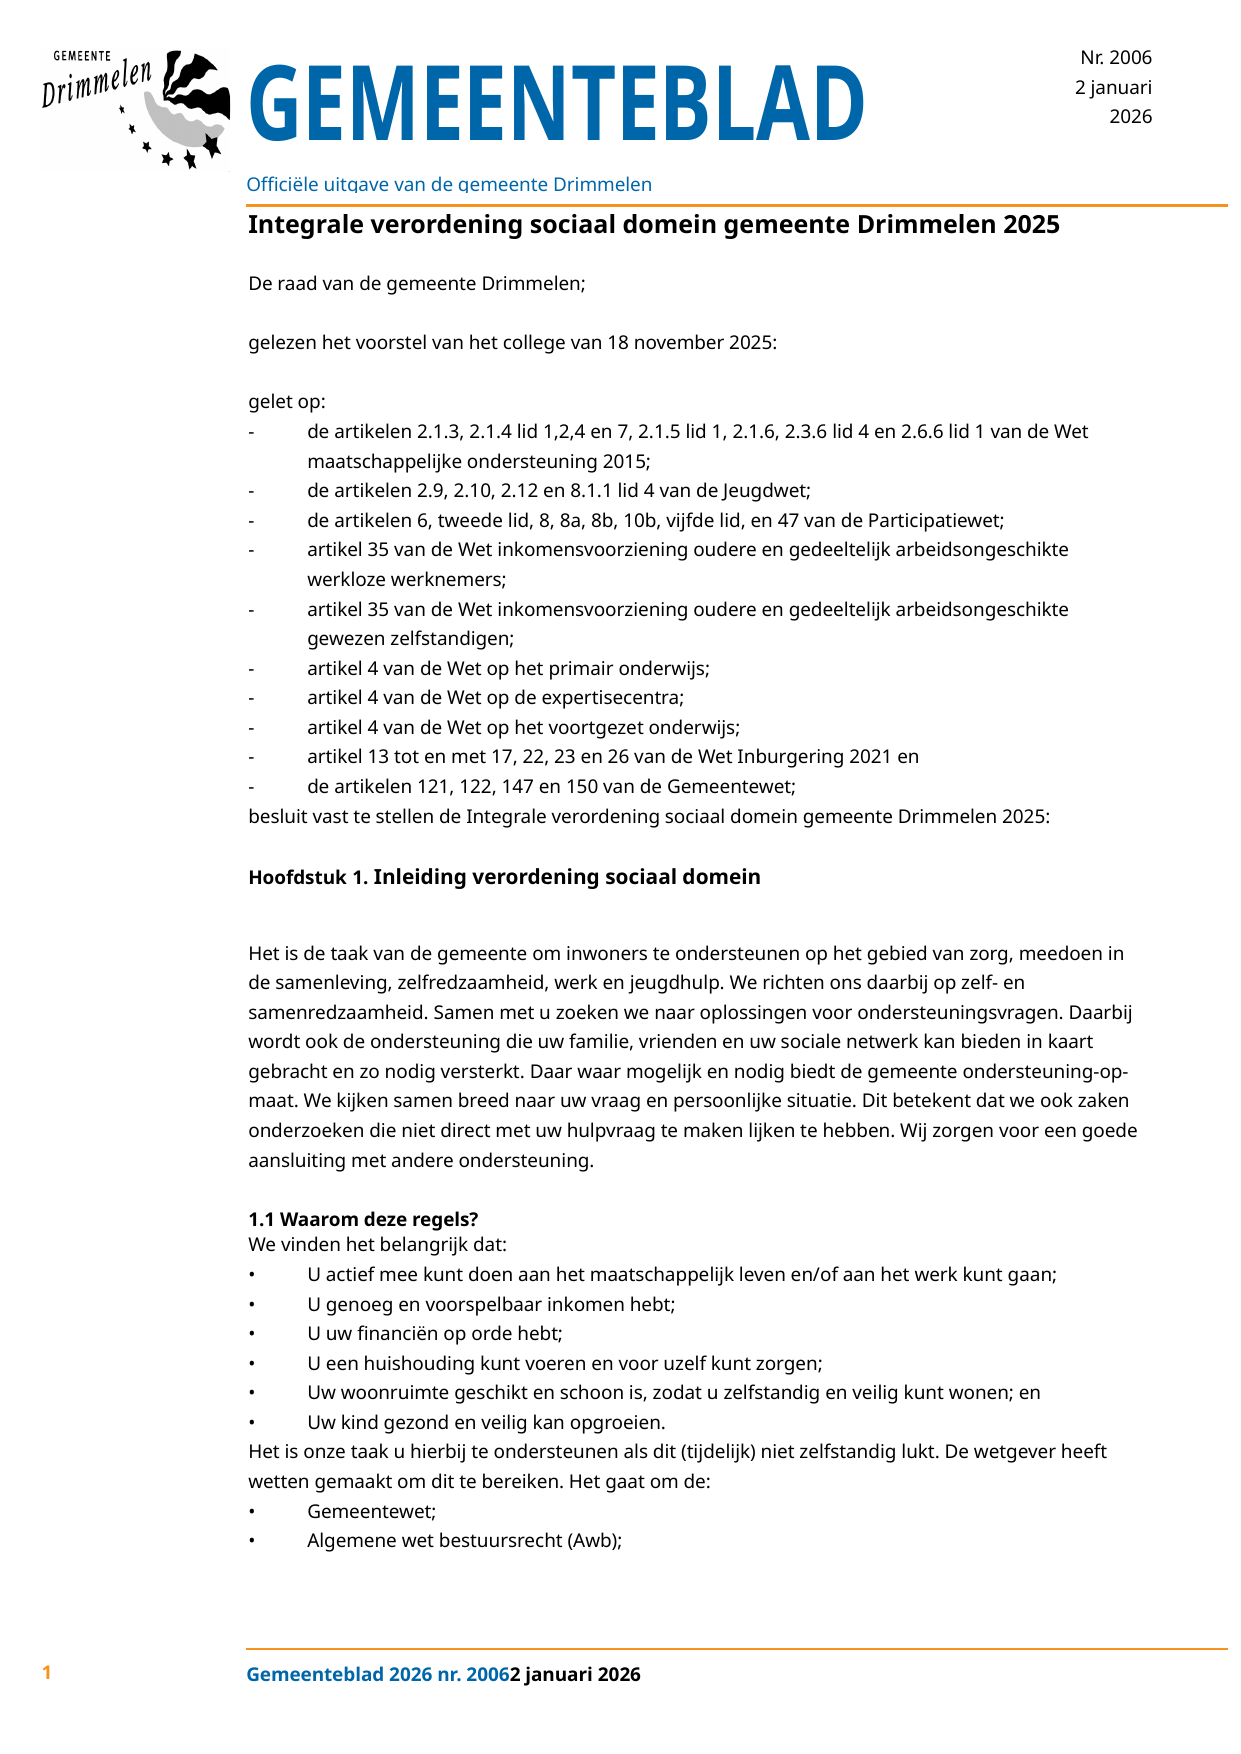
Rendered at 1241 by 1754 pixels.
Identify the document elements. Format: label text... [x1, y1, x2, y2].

list U een huishouding kunt voeren en voor uzelf kunt zorgen; [248, 1350, 1152, 1376]
picture [41, 47, 231, 172]
list artikel 35 van de Wet inkomensvoorziening oudere en gedeeltelijk arbeidsongeschikte werkloze werknemers; [248, 537, 1152, 592]
text Het is de taak van de gemeente om inwoners te ondersteunen op het gebied van zorg, meedoen in de samenleving, zelfredzaamheid, werk en jeugdhulp. We richten ons daarbij op zelf- en samenredzaamheid. Samen met u zoeken we naar oplossingen voor ondersteuningsvragen. Daarbij wordt ook de ondersteuning die uw familie, vrienden en uw sociale netwerk kan bieden in kaart gebracht en zo nodig versterkt. Daar waar mogelijk en nodig biedt de gemeente ondersteuning-op-maat. We kijken samen breed naar uw vraag en persoonlijke situatie. Dit betekent dat we ook zaken onderzoeken die niet direct met uw hulpvraag te maken lijken te hebben. Wij zorgen voor een goede aansluiting met andere ondersteuning. [248, 940, 1152, 1172]
list de artikelen 2.9, 2.10, 2.12 en 8.1.1 lid 4 van de Jeugdwet; [248, 477, 1152, 503]
list artikel 4 van de Wet op de expertisecentra; [248, 684, 1152, 710]
text besluit vast te stellen de Integrale verordening sociaal domein gemeente Drimmelen 2025: [248, 803, 1152, 828]
list Uw kind gezond en veilig kan opgroeien. [248, 1409, 1152, 1435]
text We vinden het belangrijk dat: [248, 1232, 1152, 1257]
text De raad van de gemeente Drimmelen; [248, 270, 1152, 296]
list de artikelen 2.1.3, 2.1.4 lid 1,2,4 en 7, 2.1.5 lid 1, 2.1.6, 2.3.6 lid 4 en 2.6.6 lid 1 van de Wet maatschappelijke ondersteuning 2015; [248, 418, 1152, 473]
list artikel 35 van de Wet inkomensvoorziening oudere en gedeeltelijk arbeidsongeschikte gewezen zelfstandigen; [248, 596, 1152, 651]
list Gemeentewet; [248, 1498, 1152, 1524]
text Het is onze taak u hierbij te ondersteunen als dit (tijdelijk) niet zelfstandig lukt. De wetgever heeft wetten gemaakt om dit te bereiken. Het gaat om de: [248, 1439, 1152, 1494]
list U actief mee kunt doen aan het maatschappelijk leven en/of aan het werk kunt gaan; [248, 1261, 1152, 1287]
text gelet op: [248, 389, 1152, 414]
list U uw financiën op orde hebt; [248, 1320, 1152, 1346]
list U genoeg en voorspelbaar inkomen hebt; [248, 1291, 1152, 1317]
text gelezen het voorstel van het college van 18 november 2025: [248, 329, 1152, 355]
list de artikelen 6, tweede lid, 8, 8a, 8b, 10b, vijfde lid, en 47 van de Participatiewet; [248, 507, 1152, 533]
list artikel 4 van de Wet op het voortgezet onderwijs; [248, 714, 1152, 740]
list Uw woonruimte geschikt en schoon is, zodat u zelfstandig en veilig kunt wonen; en [248, 1379, 1152, 1405]
list de artikelen 121, 122, 147 en 150 van de Gemeentewet; [248, 773, 1152, 799]
text 1.1 Waarom deze regels? [248, 1206, 1152, 1232]
text Hoofdstuk 1. Inleiding verordening sociaal domein [248, 862, 1152, 890]
list Algemene wet bestuursrecht (Awb); [248, 1527, 1152, 1553]
list artikel 4 van de Wet op het primair onderwijs; [248, 655, 1152, 681]
list artikel 13 tot en met 17, 22, 23 en 26 van de Wet Inburgering 2021 en [248, 744, 1152, 769]
text Integrale verordening sociaal domein gemeente Drimmelen 2025 [248, 207, 1152, 241]
